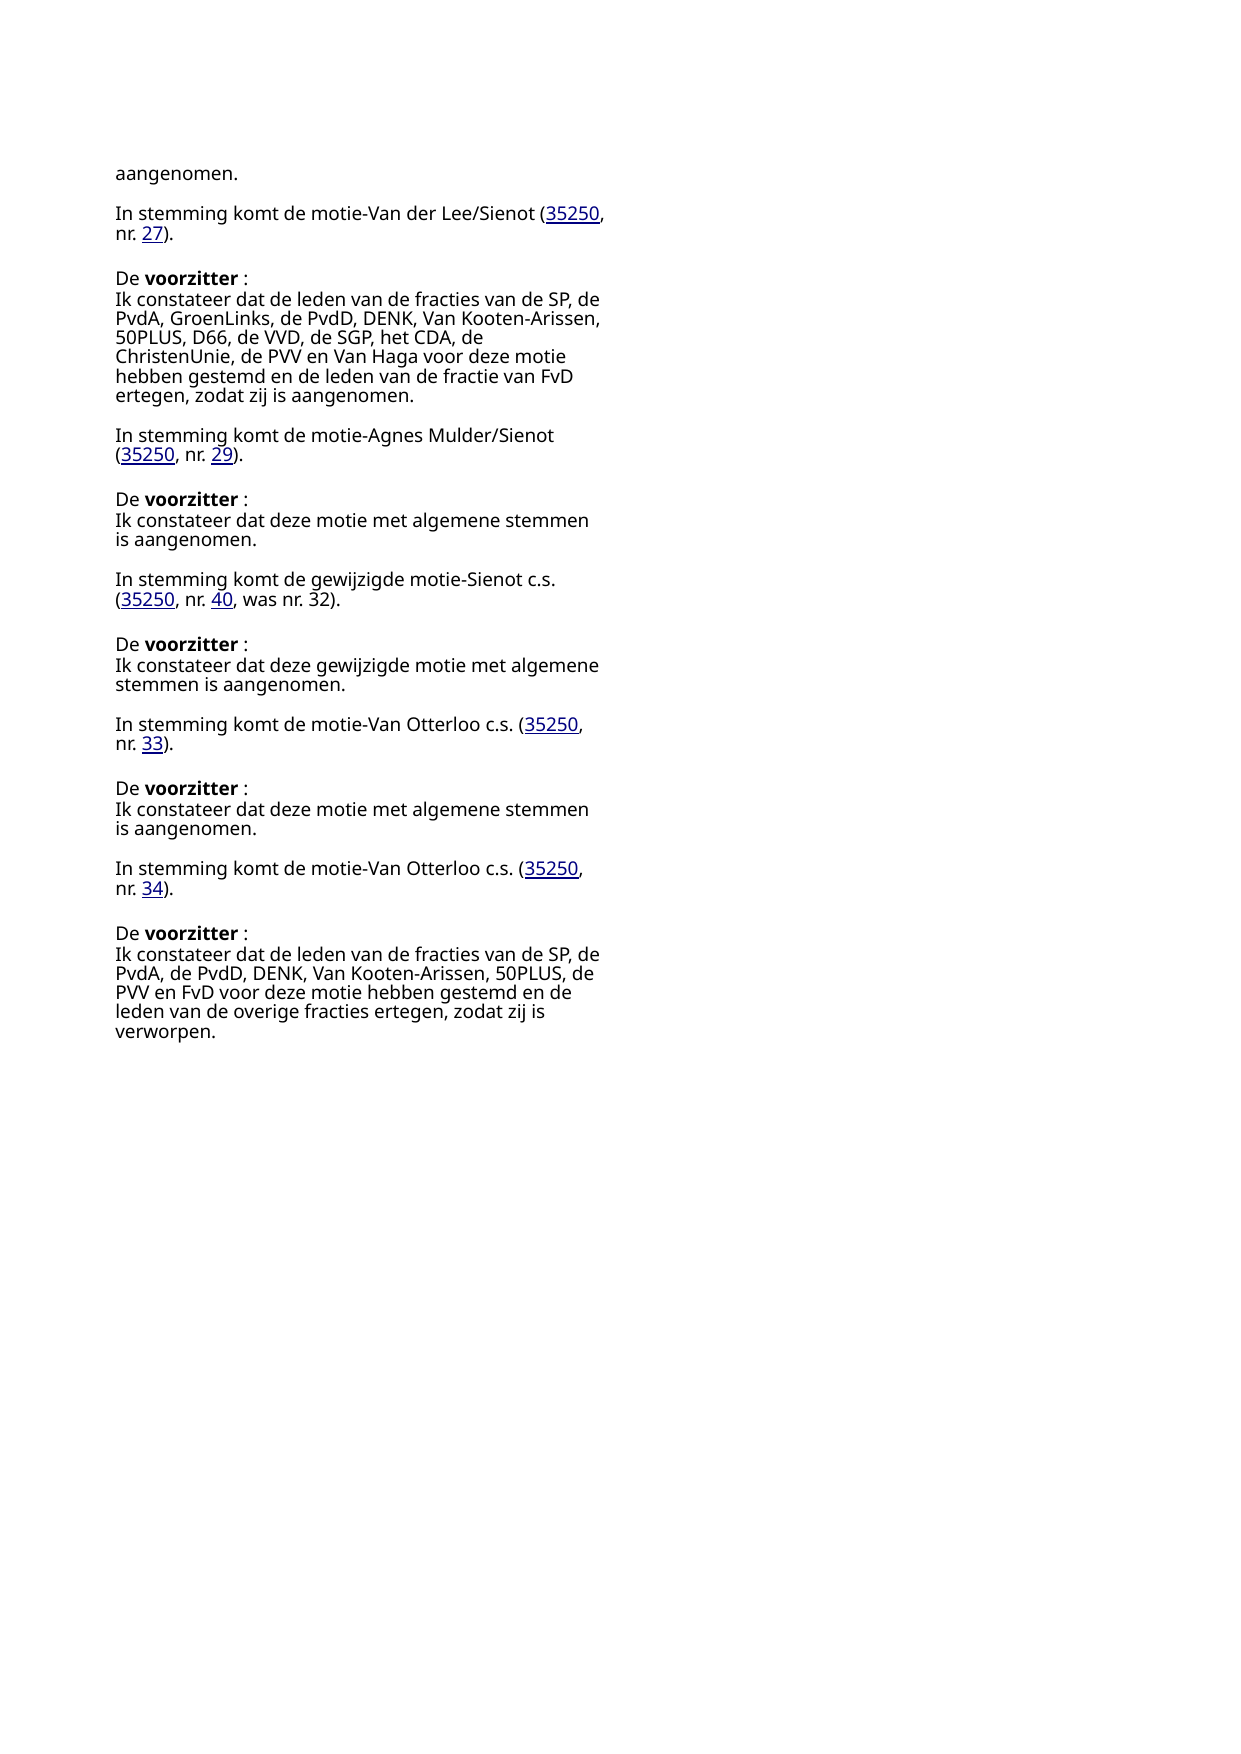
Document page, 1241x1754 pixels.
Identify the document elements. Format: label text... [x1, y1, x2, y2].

text De voorzitter : [115, 775, 605, 801]
text Ik constateer dat deze motie met algemene stemmen is aangenomen. [115, 512, 605, 551]
text De voorzitter : [115, 631, 605, 657]
text Ik constateer dat deze motie met algemene stemmen is aangenomen. [115, 801, 605, 839]
text Ik constateer dat de leden van de fracties van de SP, de PvdA, GroenLinks, de PvdD, DENK, Van Kooten-Arissen, 50PLUS, D66, de VVD, de SGP, het CDA, de ChristenUnie, de PVV en Van Haga voor deze motie hebben gestemd en de leden van de fractie van FvD ertegen, zodat zij is aangenomen. [115, 291, 605, 406]
text Ik constateer dat de leden van de fracties van de SP, de PvdA, de PvdD, DENK, Van Kooten-Arissen, 50PLUS, de PVV en FvD voor deze motie hebben gestemd en de leden van de overige fracties ertegen, zodat zij is verworpen. [115, 946, 605, 1042]
text aangenomen. [115, 165, 605, 184]
text In stemming komt de motie-Agnes Mulder/Sienot (35250, nr. 29). [115, 427, 605, 466]
text Ik constateer dat deze gewijzigde motie met algemene stemmen is aangenomen. [115, 657, 605, 695]
text In stemming komt de motie-Van Otterloo c.s. (35250, nr. 33). [115, 716, 605, 754]
text De voorzitter : [115, 920, 605, 946]
text In stemming komt de motie-Van der Lee/Sienot (35250, nr. 27). [115, 205, 605, 244]
text In stemming komt de motie-Van Otterloo c.s. (35250, nr. 34). [115, 860, 605, 899]
text De voorzitter : [115, 486, 605, 512]
text De voorzitter : [115, 265, 605, 291]
text In stemming komt de gewijzigde motie-Sienot c.s. (35250, nr. 40, was nr. 32). [115, 571, 605, 610]
